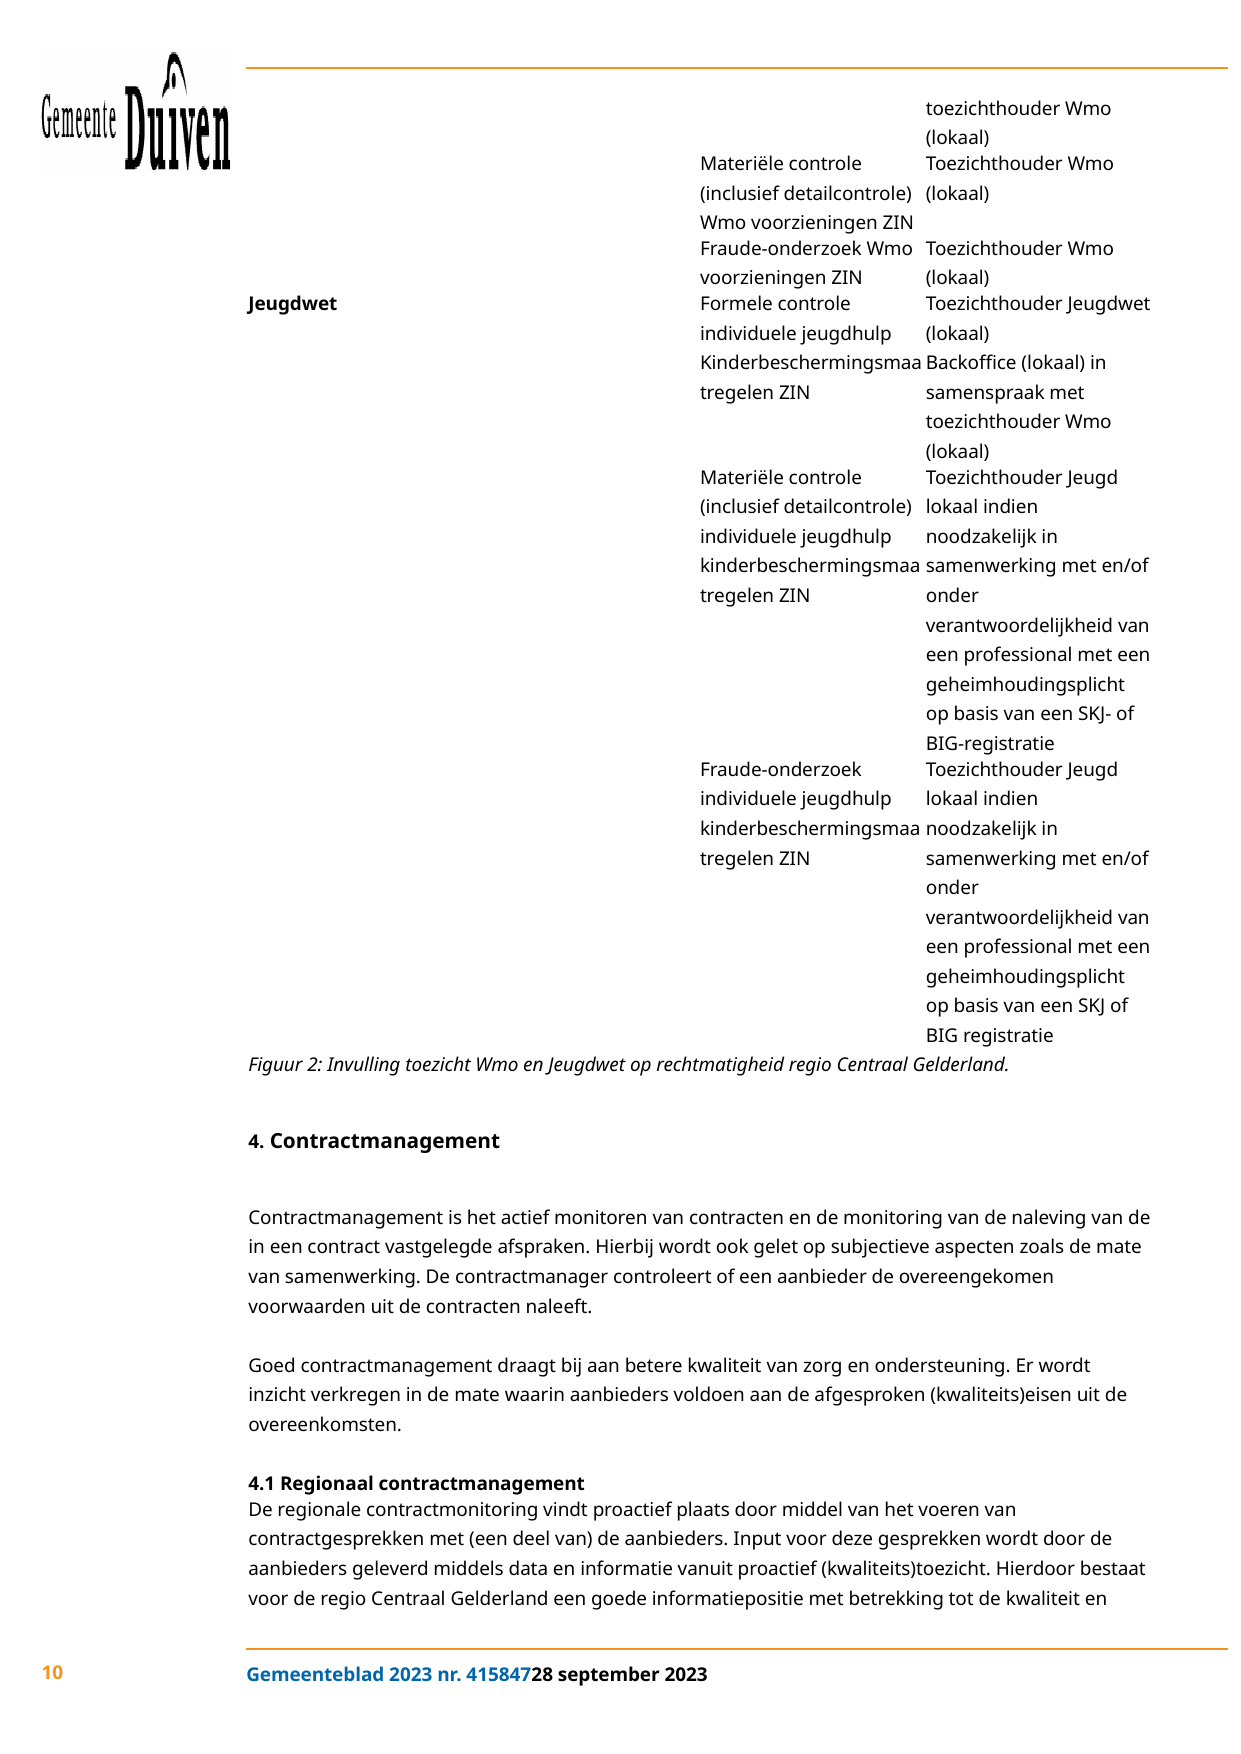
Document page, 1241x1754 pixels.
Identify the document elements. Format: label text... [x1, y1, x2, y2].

table_cell Fraude-onderzoek individuele jeugdhulp kinderbeschermingsmaatregelen ZIN [700, 756, 926, 1048]
table_cell [700, 95, 926, 150]
table_cell [248, 756, 700, 1048]
text 4. Contractmanagement [248, 1126, 1152, 1155]
text Goed contractmanagement draagt bij aan betere kwaliteit van zorg en ondersteuning. Er wordt inzicht verkregen in de mate waarin aanbieders voldoen aan de afgesproken (kwaliteits)eisen uit de overeenkomsten. [248, 1352, 1152, 1437]
table_cell Jeugdwet [248, 290, 700, 464]
table_cell [248, 464, 700, 756]
text 4.1 Regionaal contractmanagement [248, 1470, 1152, 1496]
table_cell toezichthouder Wmo (lokaal) [926, 95, 1152, 150]
table_cell Materiële controle (inclusief detailcontrole) Wmo voorzieningen ZIN [700, 150, 926, 235]
table_cell Toezichthouder Wmo (lokaal) [926, 150, 1152, 235]
text Contractmanagement is het actief monitoren van contracten en de monitoring van de naleving van de in een contract vastgelegde afspraken. Hierbij wordt ook gelet op subjectieve aspecten zoals de mate van samenwerking. De contractmanager controleert of een aanbieder de overeengekomen voorwaarden uit de contracten naleeft. [248, 1204, 1152, 1318]
text Figuur 2: Invulling toezicht Wmo en Jeugdwet op rechtmatigheid regio Centraal Gelderland. [248, 1051, 1152, 1077]
picture [41, 47, 231, 172]
table_cell [248, 95, 700, 150]
table_cell [248, 235, 700, 290]
table_cell Toezichthouder Wmo (lokaal) [926, 235, 1152, 290]
table_cell [248, 150, 700, 235]
table_cell Toezichthouder Jeugd lokaal indien noodzakelijk in samenwerking met en/of onder verantwoordelijkheid van een professional met een geheimhoudingsplicht op basis van een SKJ of BIG registratie [926, 756, 1152, 1048]
table_cell Materiële controle (inclusief detailcontrole) individuele jeugdhulp kinderbeschermingsmaatregelen ZIN [700, 464, 926, 756]
table_cell Fraude-onderzoek Wmo voorzieningen ZIN [700, 235, 926, 290]
table_cell Toezichthouder Jeugd lokaal indien noodzakelijk in samenwerking met en/of onder verantwoordelijkheid van een professional met een geheimhoudingsplicht op basis van een SKJ- of BIG-registratie [926, 464, 1152, 756]
text De regionale contractmonitoring vindt proactief plaats door middel van het voeren van contractgesprekken met (een deel van) de aanbieders. Input voor deze gesprekken wordt door de aanbieders geleverd middels data en informatie vanuit proactief (kwaliteits)toezicht. Hierdoor bestaat voor de regio Centraal Gelderland een goede informatiepositie met betrekking tot de kwaliteit en [248, 1496, 1152, 1611]
table_cell Toezichthouder Jeugdwet (lokaal) Backoffice (lokaal) in samenspraak met toezichthouder Wmo (lokaal) [926, 290, 1152, 464]
table_cell Formele controle individuele jeugdhulp Kinderbeschermingsmaatregelen ZIN [700, 290, 926, 464]
